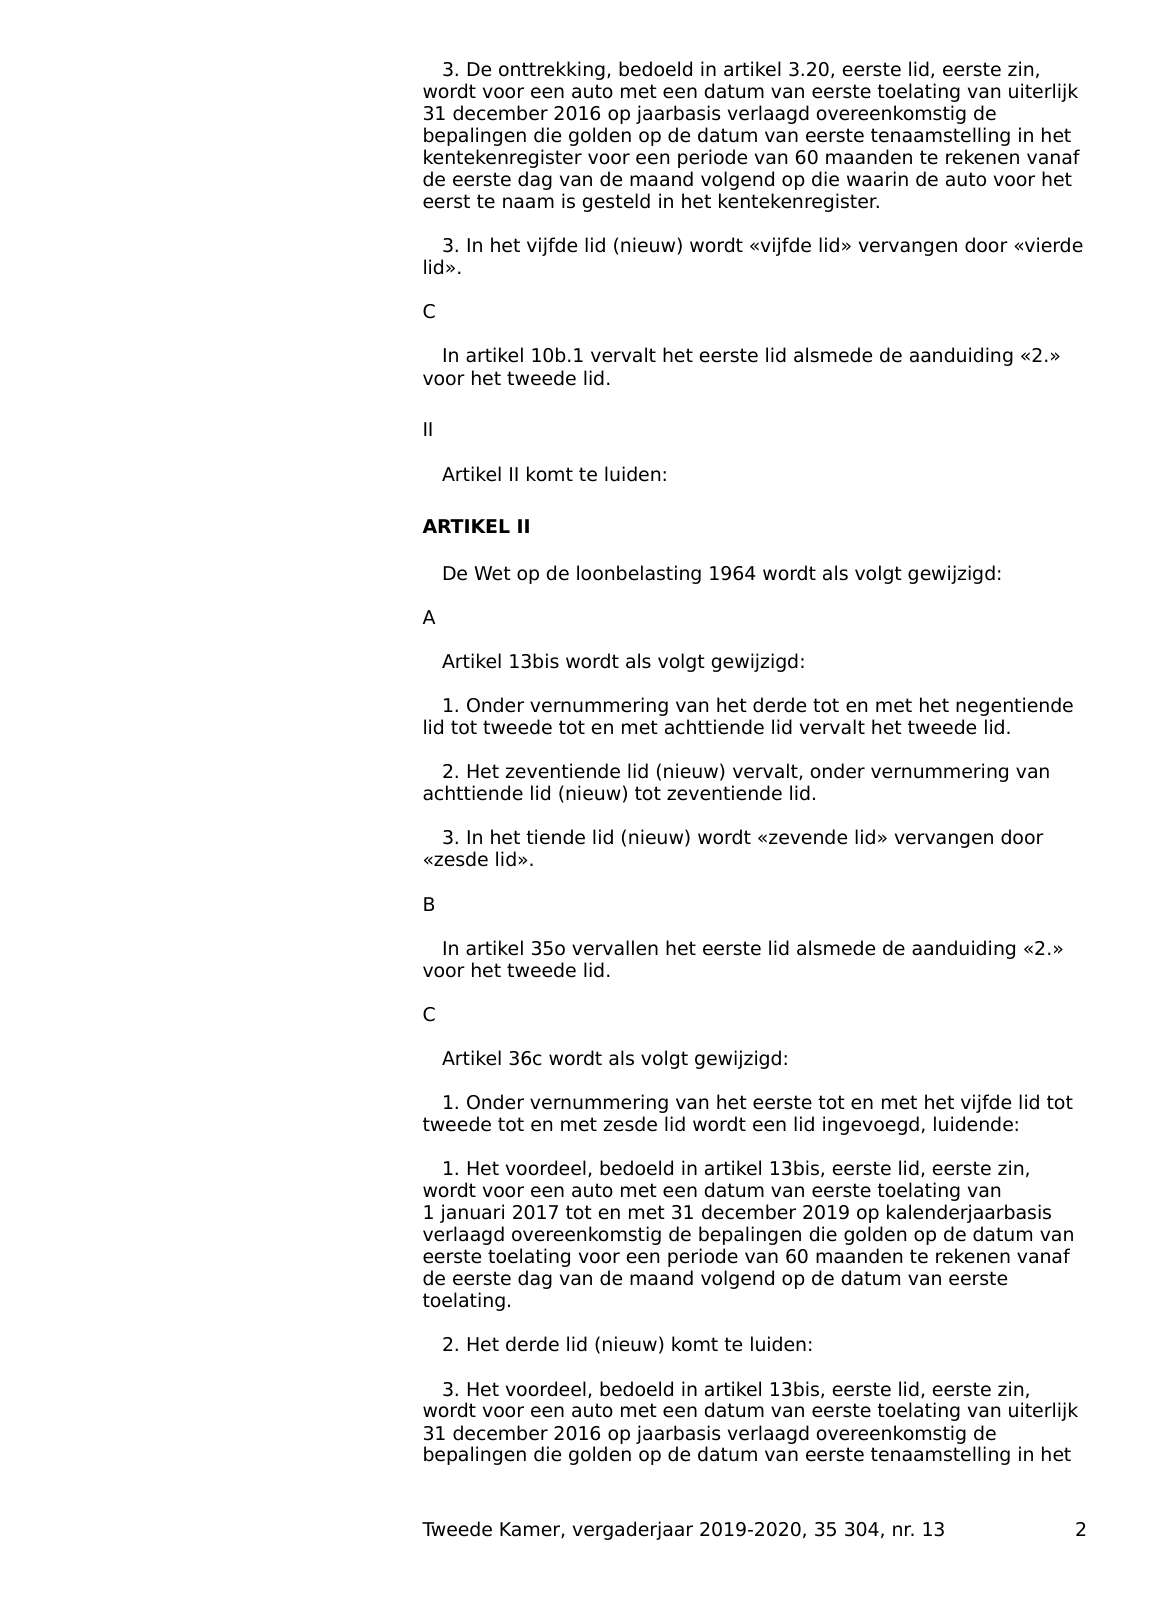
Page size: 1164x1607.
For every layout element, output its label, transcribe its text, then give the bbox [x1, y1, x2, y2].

text 1. Onder vernummering van het derde tot en met het negentiende lid tot tweede tot en met achttiende lid vervalt het tweede lid. [422, 695, 1087, 739]
subtitle ARTIKEL II [422, 516, 1087, 537]
subtitle II [422, 419, 1087, 441]
text B [422, 893, 1087, 915]
text De Wet op de loonbelasting 1964 wordt als volgt gewijzigd: [422, 562, 1087, 584]
text A [422, 607, 1087, 629]
text C [422, 301, 1087, 323]
text 3. In het vijfde lid (nieuw) wordt «vijfde lid» vervangen door «vierde lid». [422, 235, 1087, 279]
text 2. Het zeventiende lid (nieuw) vervalt, onder vernummering van achttiende lid (nieuw) tot zeventiende lid. [422, 761, 1087, 805]
text 1. Het voordeel, bedoeld in artikel 13bis, eerste lid, eerste zin, wordt voor een auto met een datum van eerste toelating van 1 januari 2017 tot en met 31 december 2019 op kalenderjaarbasis verlaagd overeenkomstig de bepalingen die golden op de datum van eerste toelating voor een periode van 60 maanden te rekenen vanaf de eerste dag van de maand volgend op de datum van eerste toelating. [422, 1158, 1087, 1312]
text Artikel 36c wordt als volgt gewijzigd: [422, 1048, 1087, 1070]
text In artikel 35o vervallen het eerste lid alsmede de aanduiding «2.» voor het tweede lid. [422, 938, 1087, 982]
text 3. Het voordeel, bedoeld in artikel 13bis, eerste lid, eerste zin, wordt voor een auto met een datum van eerste toelating van uiterlijk 31 december 2016 op jaarbasis verlaagd overeenkomstig de bepalingen die golden op de datum van eerste tenaamstelling in het [422, 1378, 1087, 1466]
text 1. Onder vernummering van het eerste tot en met het vijfde lid tot tweede tot en met zesde lid wordt een lid ingevoegd, luidende: [422, 1092, 1087, 1136]
text 3. De onttrekking, bedoeld in artikel 3.20, eerste lid, eerste zin, wordt voor een auto met een datum van eerste toelating van uiterlijk 31 december 2016 op jaarbasis verlaagd overeenkomstig de bepalingen die golden op de datum van eerste tenaamstelling in het kentekenregister voor een periode van 60 maanden te rekenen vanaf de eerste dag van de maand volgend op die waarin de auto voor het eerst te naam is gesteld in het kentekenregister. [422, 59, 1087, 213]
text Artikel II komt te luiden: [422, 463, 1087, 486]
text Artikel 13bis wordt als volgt gewijzigd: [422, 651, 1087, 673]
text 2. Het derde lid (nieuw) komt te luiden: [422, 1334, 1087, 1356]
text In artikel 10b.1 vervalt het eerste lid alsmede de aanduiding «2.» voor het tweede lid. [422, 345, 1087, 389]
text 3. In het tiende lid (nieuw) wordt «zevende lid» vervangen door «zesde lid». [422, 827, 1087, 871]
text C [422, 1004, 1087, 1026]
